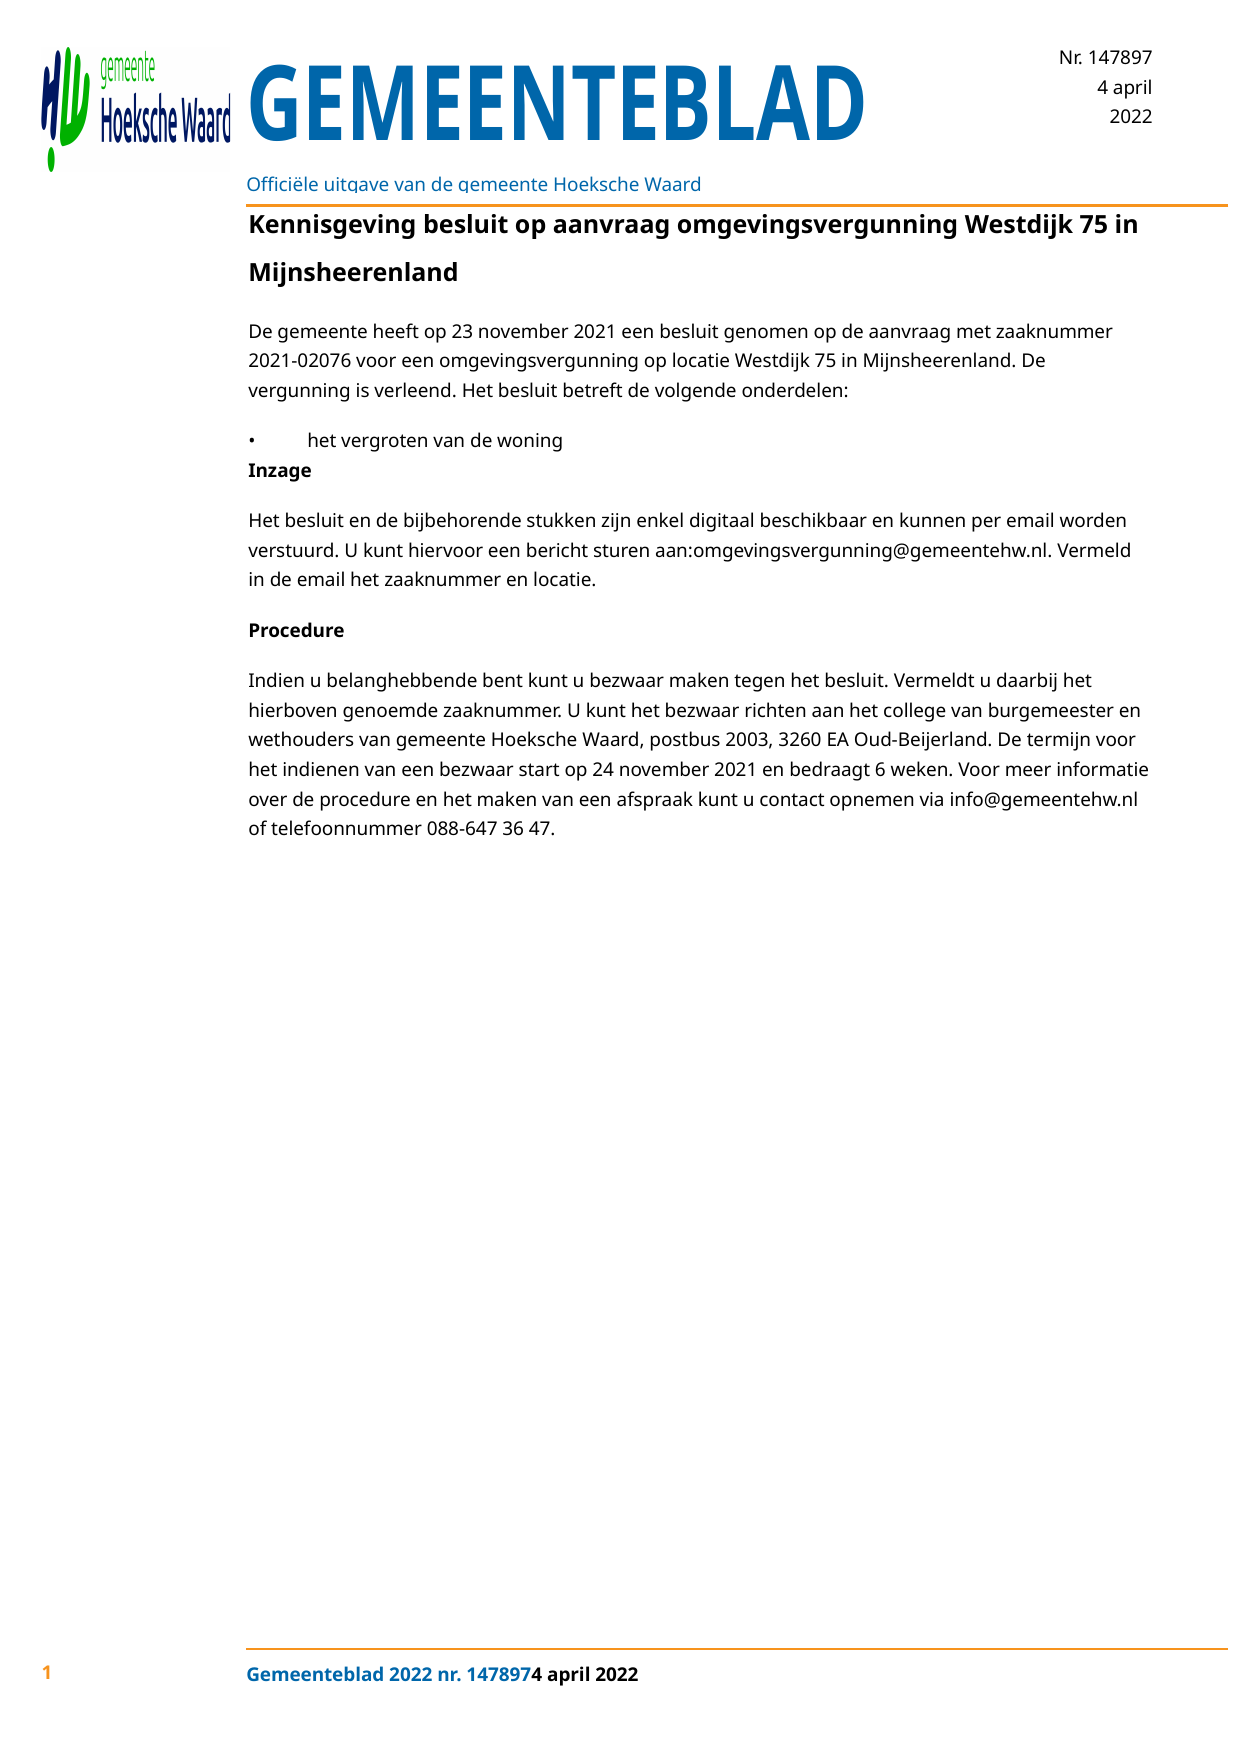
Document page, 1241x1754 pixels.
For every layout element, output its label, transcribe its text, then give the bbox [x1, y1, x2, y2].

text De gemeente heeft op 23 november 2021 een besluit genomen op de aanvraag met zaaknummer 2021-02076 voor een omgevingsvergunning op locatie Westdijk 75 in Mijnsheerenland. De vergunning is verleend. Het besluit betreft de volgende onderdelen: [248, 318, 1152, 403]
text Het besluit en de bijbehorende stukken zijn enkel digitaal beschikbaar en kunnen per email worden verstuurd. U kunt hiervoor een bericht sturen aan:omgevingsvergunning@gemeentehw.nl. Vermeld in de email het zaaknummer en locatie. [248, 507, 1152, 592]
list het vergroten van de woning [248, 427, 1152, 453]
text Inzage [248, 457, 1152, 483]
text Procedure [248, 617, 1152, 643]
picture [41, 47, 231, 172]
text Kennisgeving besluit op aanvraag omgevingsvergunning Westdijk 75 in Mijnsheerenland [248, 207, 1152, 288]
text Indien u belanghebbende bent kunt u bezwaar maken tegen het besluit. Vermeldt u daarbij het hierboven genoemde zaaknummer. U kunt het bezwaar richten aan het college van burgemeester en wethouders van gemeente Hoeksche Waard, postbus 2003, 3260 EA Oud-Beijerland. De termijn voor het indienen van een bezwaar start op 24 november 2021 en bedraagt 6 weken. Voor meer informatie over de procedure en het maken van een afspraak kunt u contact opnemen via info@gemeentehw.nl of telefoonnummer 088-647 36 47. [248, 667, 1152, 841]
